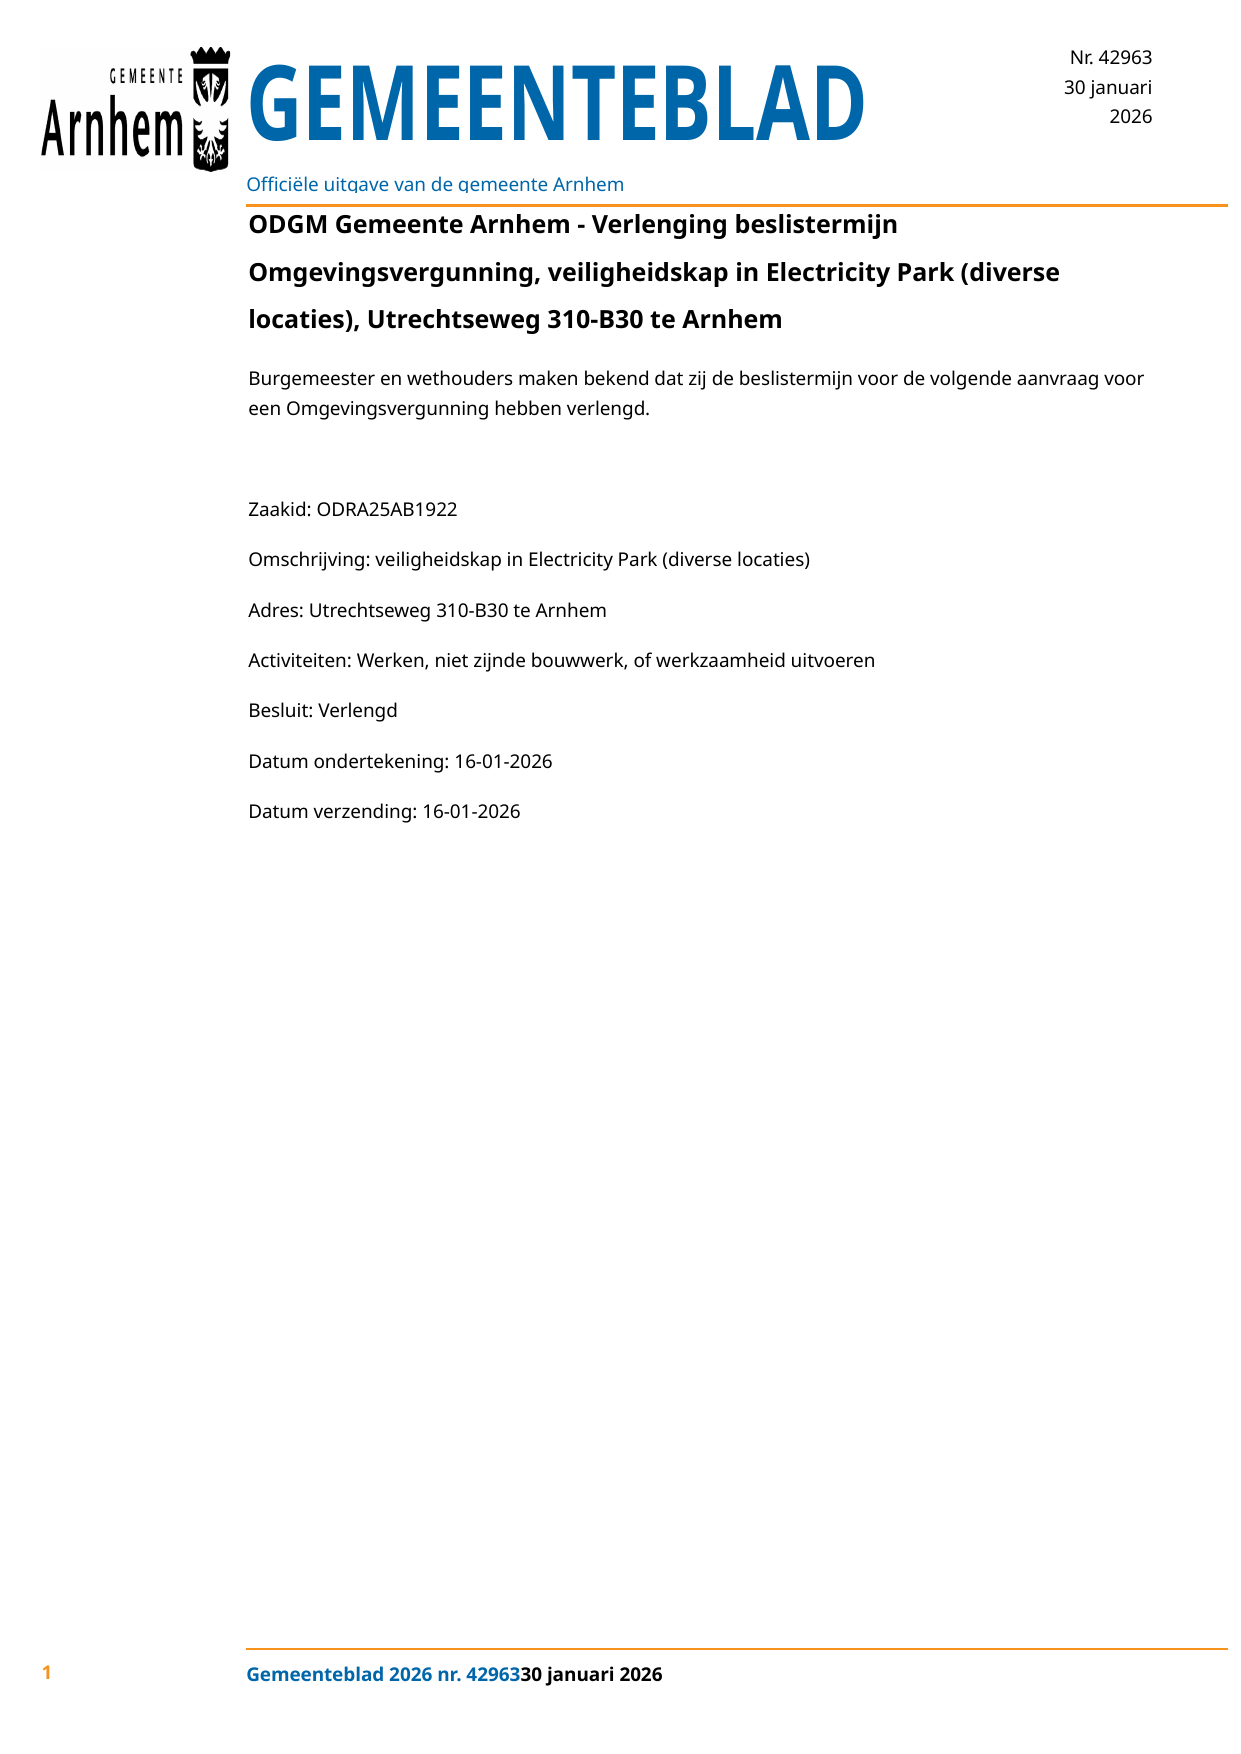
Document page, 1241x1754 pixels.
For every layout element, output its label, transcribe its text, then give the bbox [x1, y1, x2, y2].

picture [41, 47, 231, 172]
text Omschrijving: veiligheidskap in Electricity Park (diverse locaties) [248, 546, 1152, 572]
text Burgemeester en wethouders maken bekend dat zij de beslistermijn voor de volgende aanvraag voor een Omgevingsvergunning hebben verlengd. [248, 366, 1152, 421]
text Datum verzending: 16-01-2026 [248, 798, 1152, 824]
text Datum ondertekening: 16-01-2026 [248, 748, 1152, 774]
text Activiteiten: Werken, niet zijnde bouwwerk, of werkzaamheid uitvoeren [248, 647, 1152, 673]
text Adres: Utrechtseweg 310-B30 te Arnhem [248, 597, 1152, 622]
text Besluit: Verlengd [248, 698, 1152, 723]
text Zaakid: ODRA25AB1922 [248, 496, 1152, 522]
text ODGM Gemeente Arnhem - Verlenging beslistermijn Omgevingsvergunning, veiligheidskap in Electricity Park (diverse locaties), Utrechtseweg 310-B30 te Arnhem [248, 207, 1152, 336]
